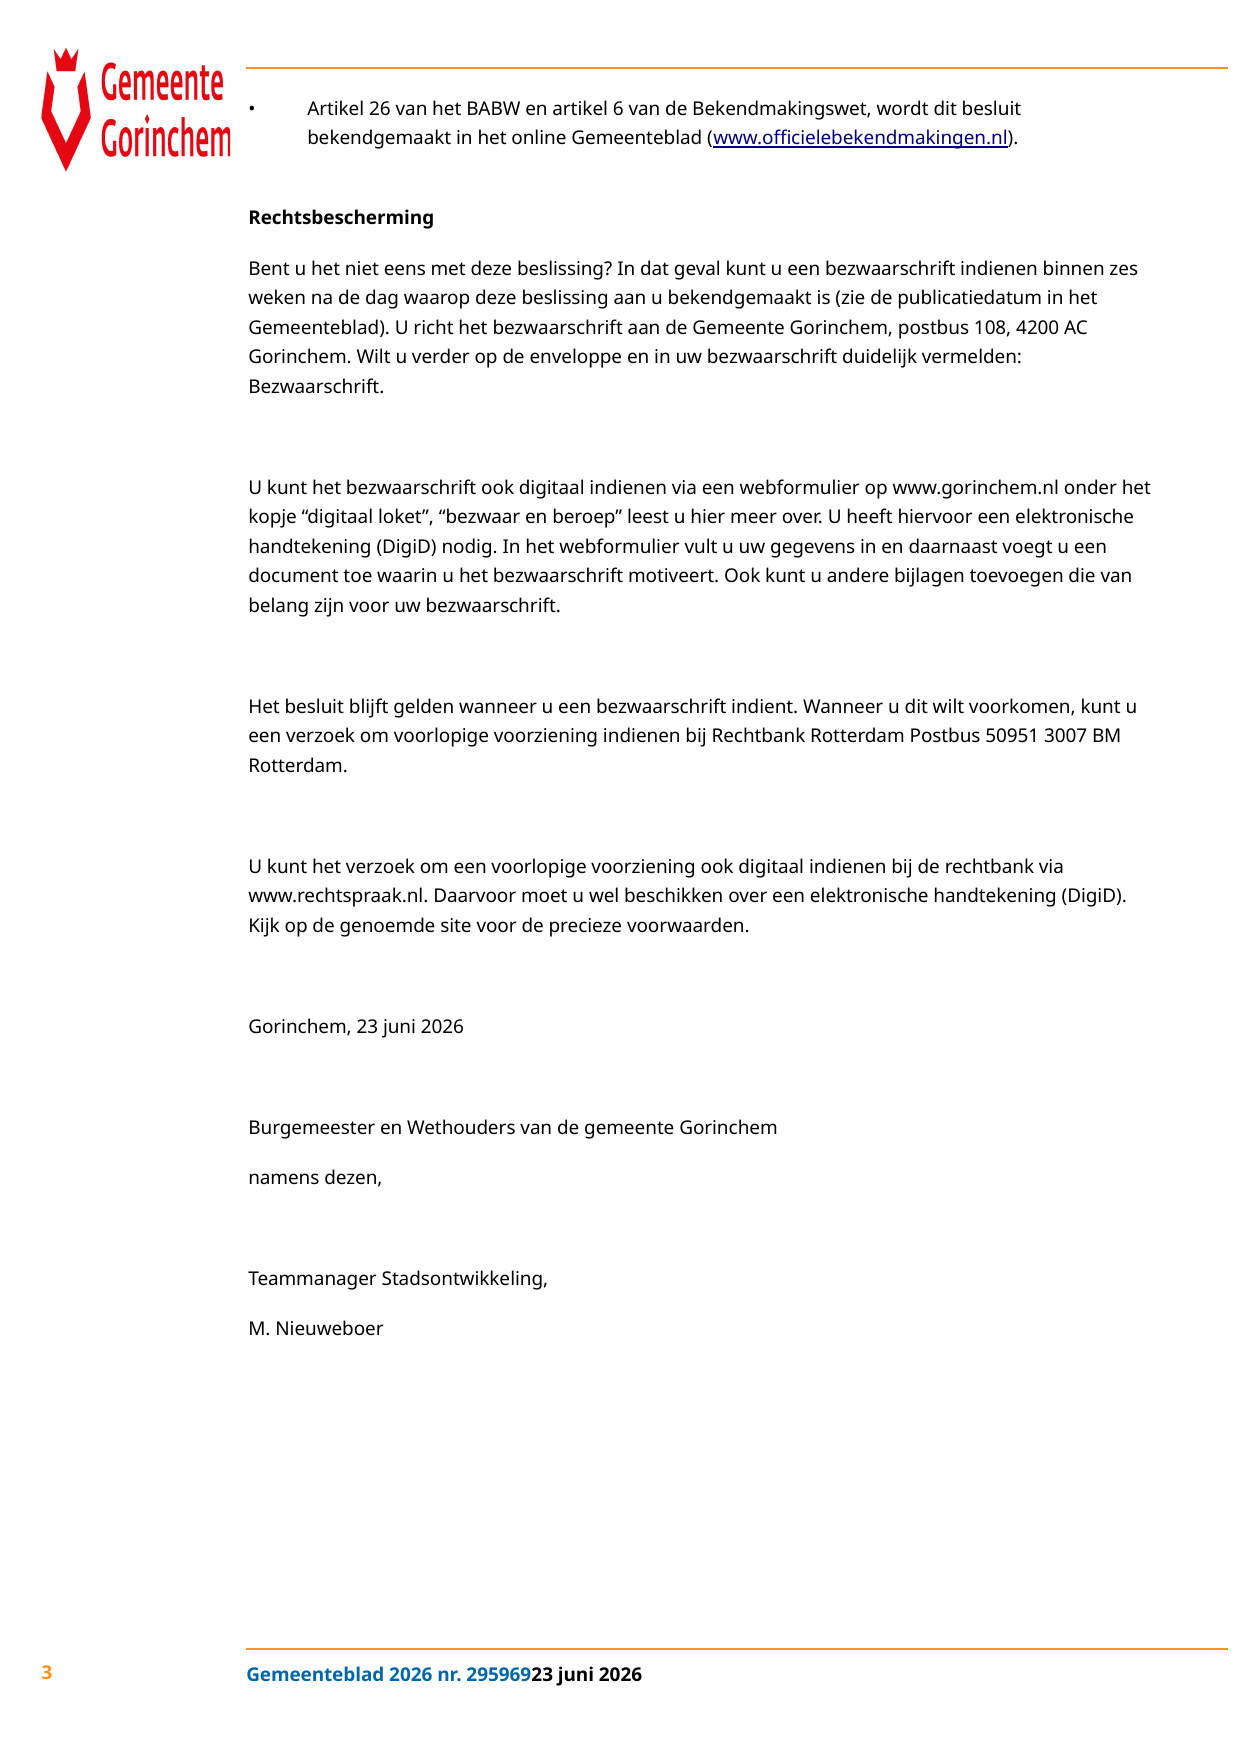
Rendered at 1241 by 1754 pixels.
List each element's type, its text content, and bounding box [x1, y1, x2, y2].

text Het besluit blijft gelden wanneer u een bezwaarschrift indient. Wanneer u dit wilt voorkomen, kunt u een verzoek om voorlopige voorziening indienen bij Rechtbank Rotterdam Postbus 50951 3007 BM Rotterdam. [248, 693, 1152, 778]
picture [41, 47, 231, 172]
text Burgemeester en Wethouders van de gemeente Gorinchem [248, 1114, 1152, 1140]
text Gorinchem, 23 juni 2026 [248, 1013, 1152, 1039]
text U kunt het bezwaarschrift ook digitaal indienen via een webformulier op www.gorinchem.nl onder het kopje “digitaal loket”, “bezwaar en beroep” leest u hier meer over. U heeft hiervoor een elektronische handtekening (DigiD) nodig. In het webformulier vult u uw gegevens in en daarnaast voegt u een document toe waarin u het bezwaarschrift motiveert. Ook kunt u andere bijlagen toevoegen die van belang zijn voor uw bezwaarschrift. [248, 474, 1152, 618]
text Teammanager Stadsontwikkeling, [248, 1265, 1152, 1291]
text Bent u het niet eens met deze beslissing? In dat geval kunt u een bezwaarschrift indienen binnen zes weken na de dag waarop deze beslissing aan u bekendgemaakt is (zie de publicatiedatum in het Gemeenteblad). U richt het bezwaarschrift aan de Gemeente Gorinchem, postbus 108, 4200 AC Gorinchem. Wilt u verder op de enveloppe en in uw bezwaarschrift duidelijk vermelden: Bezwaarschrift. [248, 255, 1152, 399]
list Artikel 26 van het BABW en artikel 6 van de Bekendmakingswet, wordt dit besluit bekendgemaakt in het online Gemeenteblad (www.officielebekendmakingen.nl). [248, 95, 1152, 150]
text namens dezen, [248, 1164, 1152, 1190]
text U kunt het verzoek om een voorlopige voorziening ook digitaal indienen bij de rechtbank via www.rechtspraak.nl. Daarvoor moet u wel beschikken over een elektronische handtekening (DigiD). Kijk op de genoemde site voor de precieze voorwaarden. [248, 853, 1152, 938]
text M. Nieuweboer [248, 1316, 1152, 1341]
text Rechtsbescherming [248, 204, 1152, 230]
